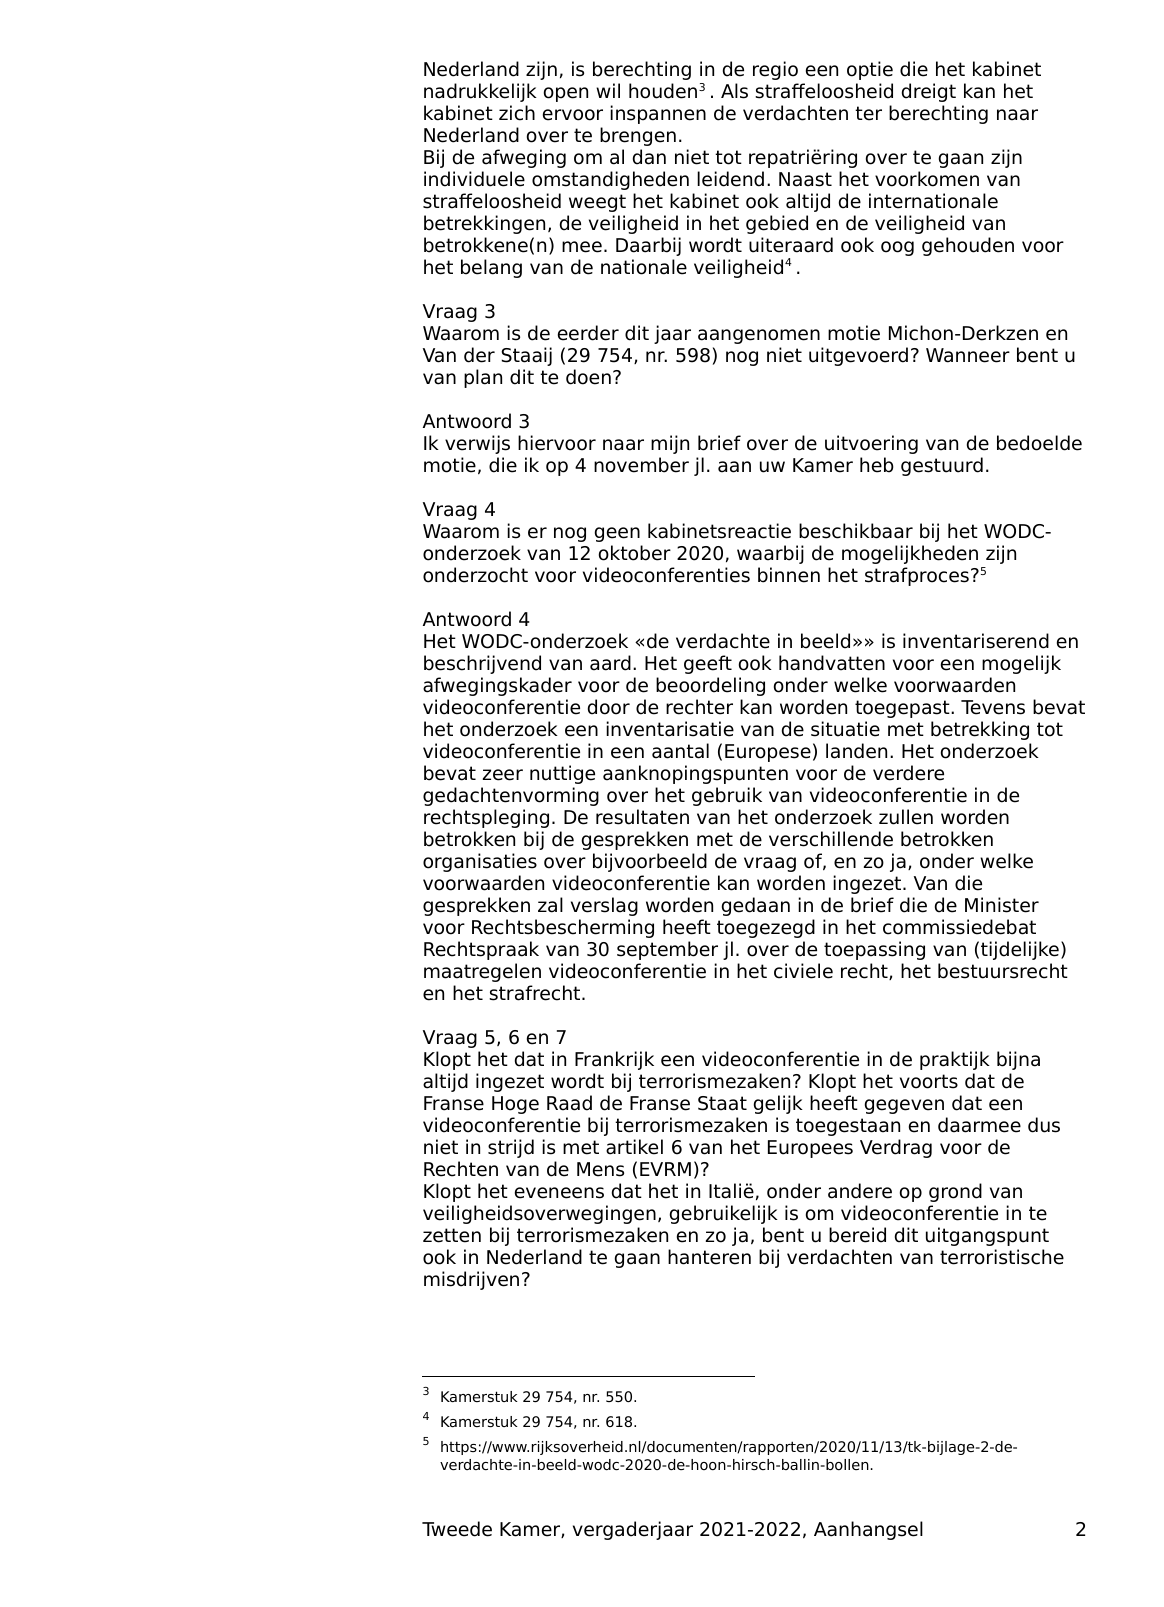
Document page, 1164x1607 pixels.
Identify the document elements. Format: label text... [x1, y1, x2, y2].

text Vraag 4 [422, 499, 1087, 521]
text https://www.rijksoverheid.nl/documenten/rapporten/2020/11/13/tk-bijlage-2-de-verdachte-in-beeld-wodc-2020-de-hoon-hirsch-ballin-bollen. [422, 1435, 1087, 1474]
text Nederland zijn, is berechting in de regio een optie die het kabinet nadrukkelijk open wil houden. Als straffeloosheid dreigt kan het kabinet zich ervoor inspannen de verdachten ter berechting naar Nederland over te brengen. [422, 59, 1087, 147]
text Kamerstuk 29 754, nr. 618. [422, 1410, 1087, 1432]
text Vraag 5, 6 en 7 [422, 1027, 1087, 1049]
text Antwoord 4 [422, 609, 1087, 631]
text Antwoord 3 [422, 411, 1087, 433]
text Vraag 3 [422, 301, 1087, 323]
text Het WODC-onderzoek «de verdachte in beeld»» is inventariserend en beschrijvend van aard. Het geeft ook handvatten voor een mogelijk afwegingskader voor de beoordeling onder welke voorwaarden videoconferentie door de rechter kan worden toegepast. Tevens bevat het onderzoek een inventarisatie van de situatie met betrekking tot videoconferentie in een aantal (Europese) landen. Het onderzoek bevat zeer nuttige aanknopingspunten voor de verdere gedachtenvorming over het gebruik van videoconferentie in de rechtspleging. De resultaten van het onderzoek zullen worden betrokken bij de gesprekken met de verschillende betrokken organisaties over bijvoorbeeld de vraag of, en zo ja, onder welke voorwaarden videoconferentie kan worden ingezet. Van die gesprekken zal verslag worden gedaan in de brief die de Minister voor Rechtsbescherming heeft toegezegd in het commissiedebat Rechtspraak van 30 september jl. over de toepassing van (tijdelijke) maatregelen videoconferentie in het civiele recht, het bestuursrecht en het strafrecht. [422, 631, 1087, 1005]
text Waarom is de eerder dit jaar aangenomen motie Michon-Derkzen en Van der Staaij (29 754, nr. 598) nog niet uitgevoerd? Wanneer bent u van plan dit te doen? [422, 323, 1087, 389]
text Klopt het dat in Frankrijk een videoconferentie in de praktijk bijna altijd ingezet wordt bij terrorismezaken? Klopt het voorts dat de Franse Hoge Raad de Franse Staat gelijk heeft gegeven dat een videoconferentie bij terrorismezaken is toegestaan en daarmee dus niet in strijd is met artikel 6 van het Europees Verdrag voor de Rechten van de Mens (EVRM)? [422, 1049, 1087, 1181]
text Klopt het eveneens dat het in Italië, onder andere op grond van veiligheidsoverwegingen, gebruikelijk is om videoconferentie in te zetten bij terrorismezaken en zo ja, bent u bereid dit uitgangspunt ook in Nederland te gaan hanteren bij verdachten van terroristische misdrijven? [422, 1181, 1087, 1291]
text Bij de afweging om al dan niet tot repatriëring over te gaan zijn individuele omstandigheden leidend. Naast het voorkomen van straffeloosheid weegt het kabinet ook altijd de internationale betrekkingen, de veiligheid in het gebied en de veiligheid van betrokkene(n) mee. Daarbij wordt uiteraard ook oog gehouden voor het belang van de nationale veiligheid. [422, 147, 1087, 279]
text Waarom is er nog geen kabinetsreactie beschikbaar bij het WODC-onderzoek van 12 oktober 2020, waarbij de mogelijkheden zijn onderzocht voor videoconferenties binnen het strafproces? [422, 521, 1087, 587]
text Kamerstuk 29 754, nr. 550. [422, 1385, 1087, 1407]
text Ik verwijs hiervoor naar mijn brief over de uitvoering van de bedoelde motie, die ik op 4 november jl. aan uw Kamer heb gestuurd. [422, 433, 1087, 477]
